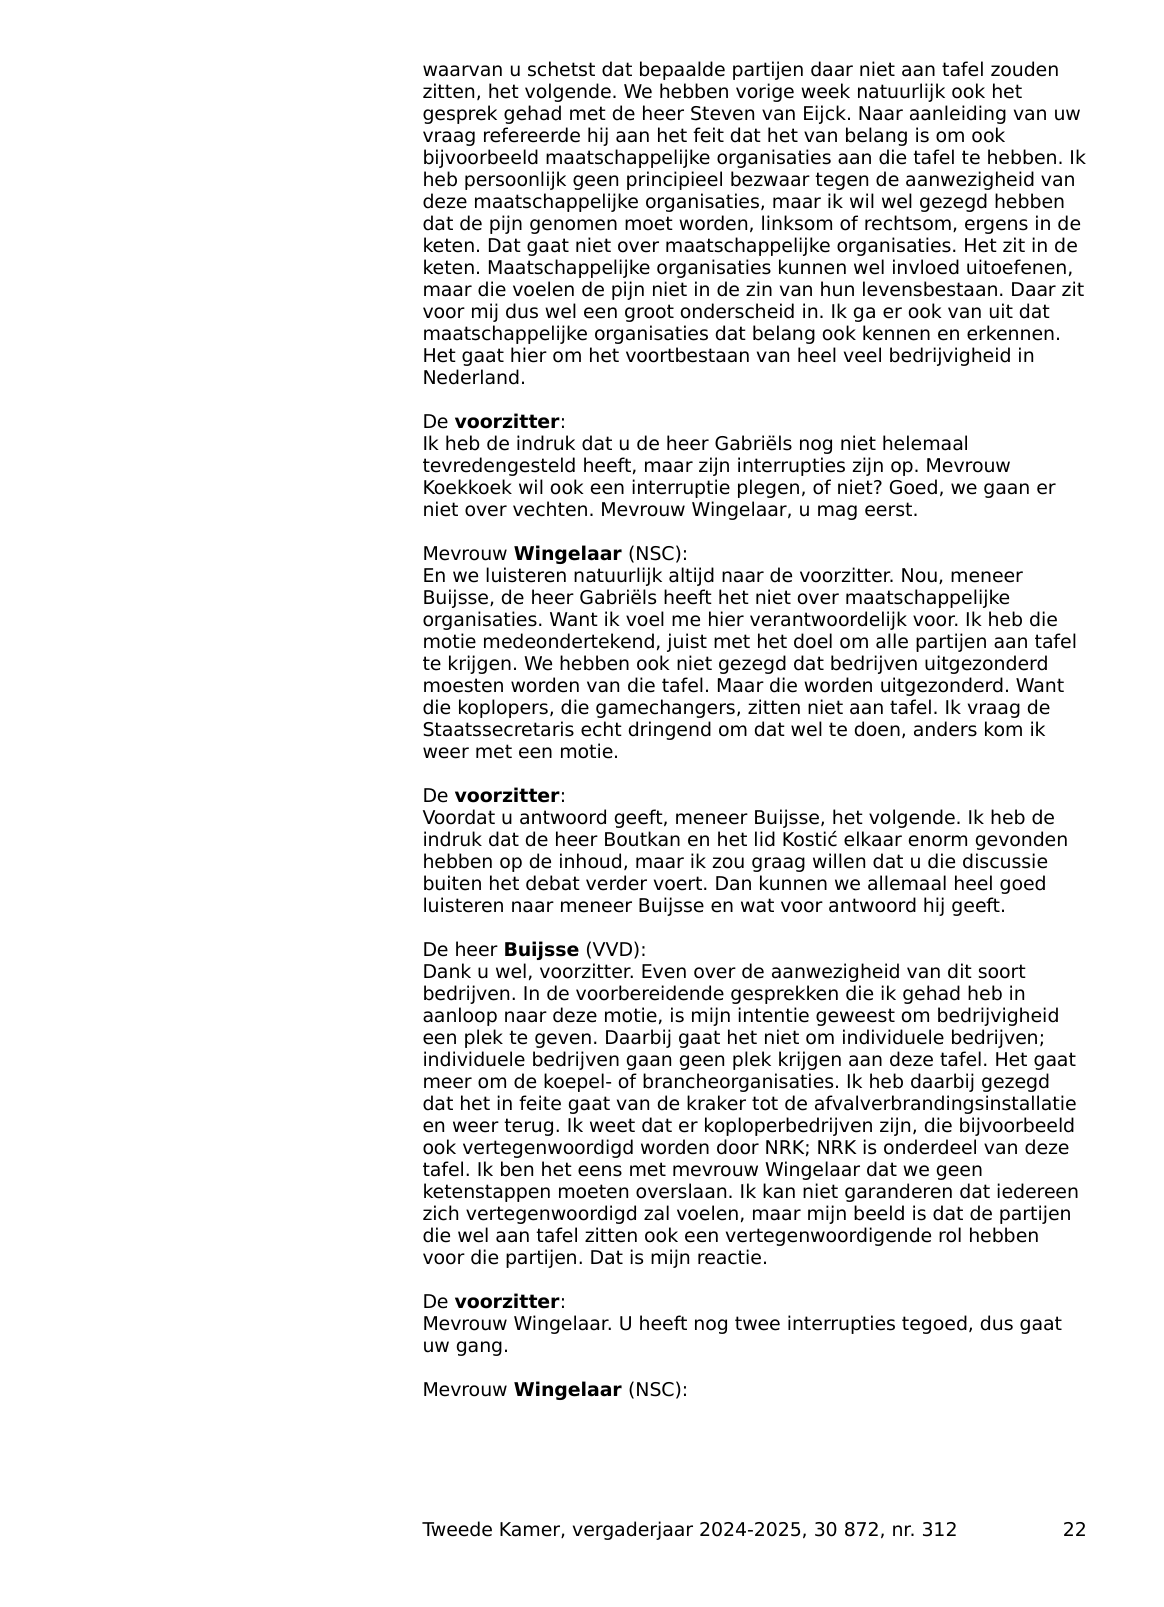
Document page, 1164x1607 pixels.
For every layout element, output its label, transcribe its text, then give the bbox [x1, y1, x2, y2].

text En we luisteren natuurlijk altijd naar de voorzitter. Nou, meneer Buijsse, de heer Gabriëls heeft het niet over maatschappelijke organisaties. Want ik voel me hier verantwoordelijk voor. Ik heb die motie medeondertekend, juist met het doel om alle partijen aan tafel te krijgen. We hebben ook niet gezegd dat bedrijven uitgezonderd moesten worden van die tafel. Maar die worden uitgezonderd. Want die koplopers, die gamechangers, zitten niet aan tafel. Ik vraag de Staatssecretaris echt dringend om dat wel te doen, anders kom ik weer met een motie. [422, 565, 1087, 763]
text Dank u wel, voorzitter. Even over de aanwezigheid van dit soort bedrijven. In de voorbereidende gesprekken die ik gehad heb in aanloop naar deze motie, is mijn intentie geweest om bedrijvigheid een plek te geven. Daarbij gaat het niet om individuele bedrijven; individuele bedrijven gaan geen plek krijgen aan deze tafel. Het gaat meer om de koepel- of brancheorganisaties. Ik heb daarbij gezegd dat het in feite gaat van de kraker tot de afvalverbrandingsinstallatie en weer terug. Ik weet dat er koploperbedrijven zijn, die bijvoorbeeld ook vertegenwoordigd worden door NRK; NRK is onderdeel van deze tafel. Ik ben het eens met mevrouw Wingelaar dat we geen ketenstappen moeten overslaan. Ik kan niet garanderen dat iedereen zich vertegenwoordigd zal voelen, maar mijn beeld is dat de partijen die wel aan tafel zitten ook een vertegenwoordigende rol hebben voor die partijen. Dat is mijn reactie. [422, 961, 1087, 1269]
text waarvan u schetst dat bepaalde partijen daar niet aan tafel zouden zitten, het volgende. We hebben vorige week natuurlijk ook het gesprek gehad met de heer Steven van Eijck. Naar aanleiding van uw vraag refereerde hij aan het feit dat het van belang is om ook bijvoorbeeld maatschappelijke organisaties aan die tafel te hebben. Ik heb persoonlijk geen principieel bezwaar tegen de aanwezigheid van deze maatschappelijke organisaties, maar ik wil wel gezegd hebben dat de pijn genomen moet worden, linksom of rechtsom, ergens in de keten. Dat gaat niet over maatschappelijke organisaties. Het zit in de keten. Maatschappelijke organisaties kunnen wel invloed uitoefenen, maar die voelen de pijn niet in de zin van hun levensbestaan. Daar zit voor mij dus wel een groot onderscheid in. Ik ga er ook van uit dat maatschappelijke organisaties dat belang ook kennen en erkennen. Het gaat hier om het voortbestaan van heel veel bedrijvigheid in Nederland. [422, 59, 1087, 389]
text Mevrouw Wingelaar (NSC): [422, 1379, 1087, 1401]
text Ik heb de indruk dat u de heer Gabriëls nog niet helemaal tevredengesteld heeft, maar zijn interrupties zijn op. Mevrouw Koekkoek wil ook een interruptie plegen, of niet? Goed, we gaan er niet over vechten. Mevrouw Wingelaar, u mag eerst. [422, 433, 1087, 521]
text De voorzitter: [422, 785, 1087, 807]
text Mevrouw Wingelaar. U heeft nog twee interrupties tegoed, dus gaat uw gang. [422, 1313, 1087, 1357]
text Mevrouw Wingelaar (NSC): [422, 543, 1087, 565]
text De voorzitter: [422, 1291, 1087, 1313]
text Voordat u antwoord geeft, meneer Buijsse, het volgende. Ik heb de indruk dat de heer Boutkan en het lid Kostić elkaar enorm gevonden hebben op de inhoud, maar ik zou graag willen dat u die discussie buiten het debat verder voert. Dan kunnen we allemaal heel goed luisteren naar meneer Buijsse en wat voor antwoord hij geeft. [422, 807, 1087, 917]
text De heer Buijsse (VVD): [422, 939, 1087, 961]
text De voorzitter: [422, 411, 1087, 433]
